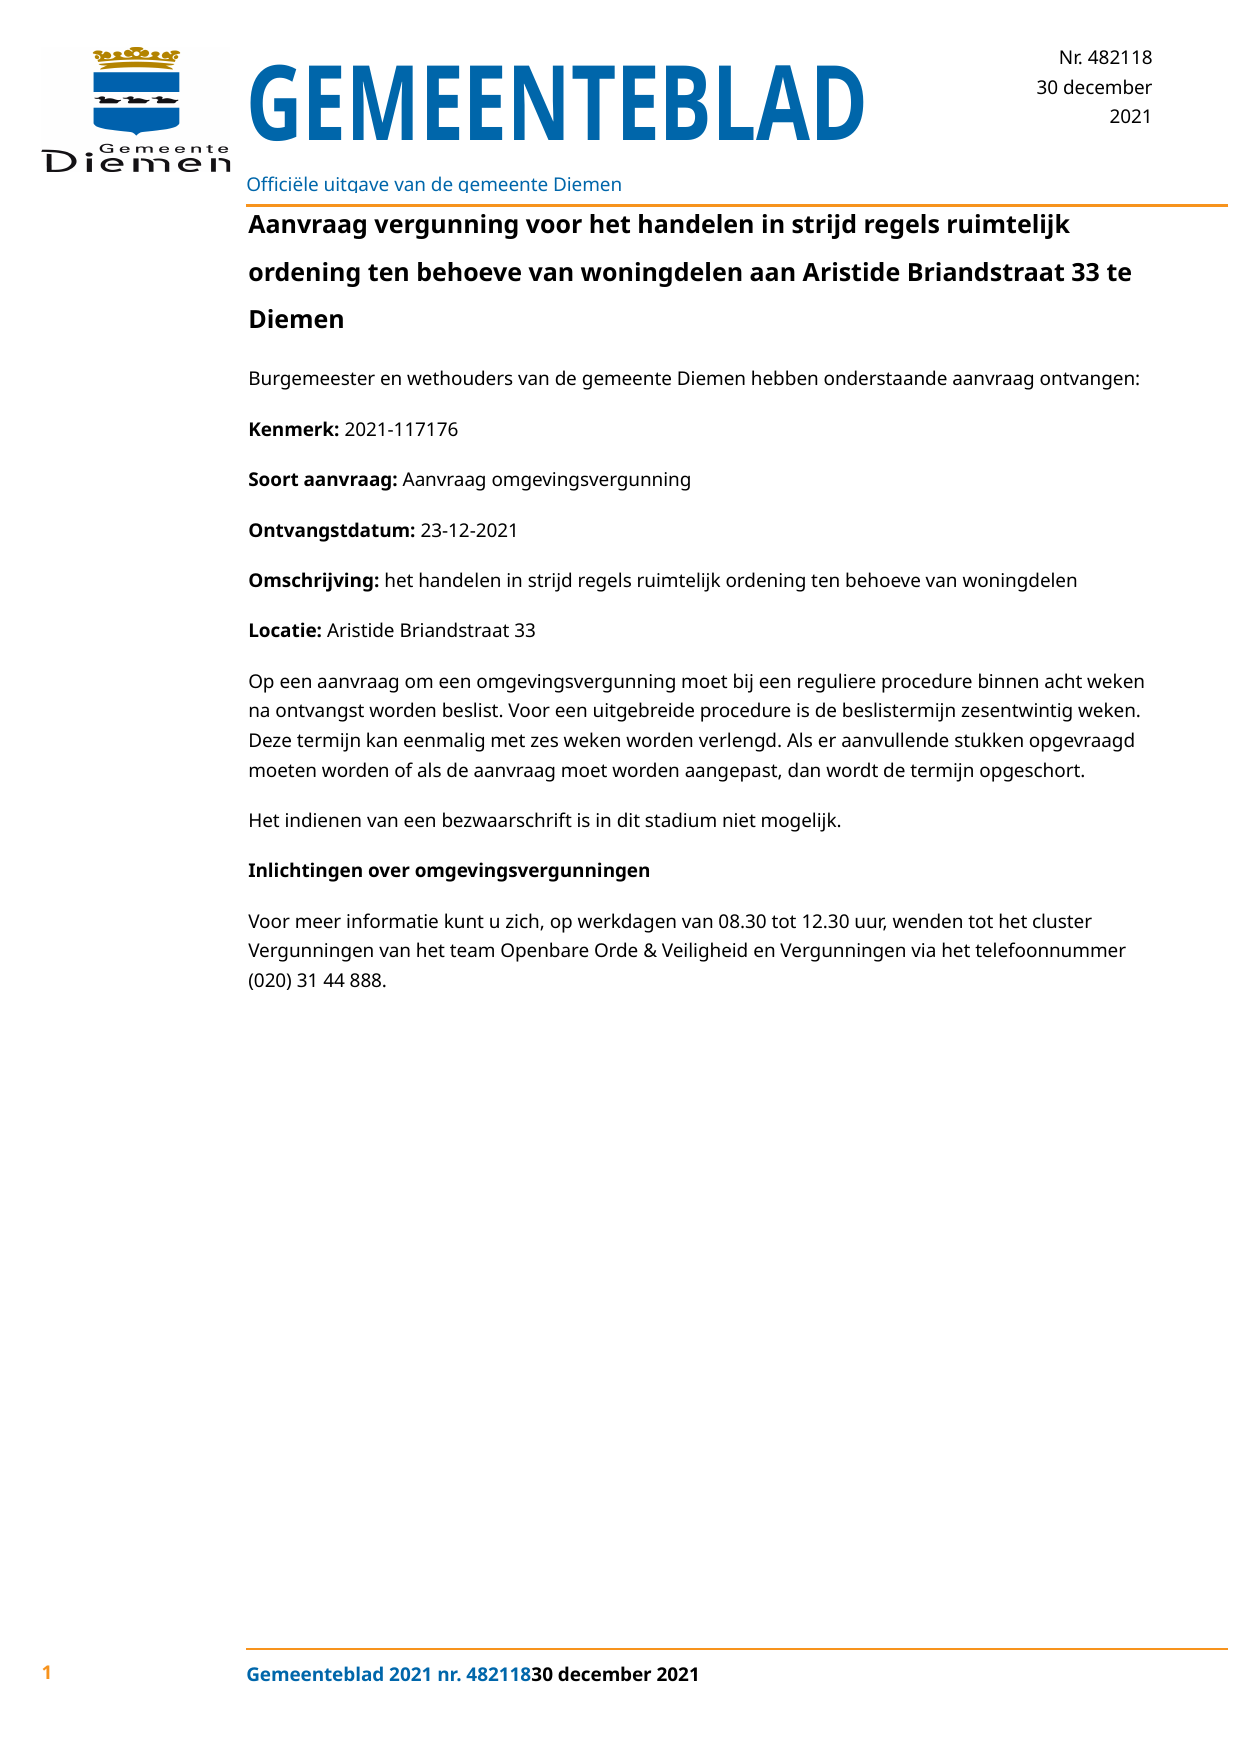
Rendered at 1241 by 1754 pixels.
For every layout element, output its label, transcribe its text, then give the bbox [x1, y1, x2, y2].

text Ontvangstdatum: 23-12-2021 [248, 517, 1152, 542]
text Inlichtingen over omgevingsvergunningen [248, 858, 1152, 883]
picture [41, 47, 231, 172]
text Het indienen van een bezwaarschrift is in dit stadium niet mogelijk. [248, 807, 1152, 833]
text Op een aanvraag om een omgevingsvergunning moet bij een reguliere procedure binnen acht weken na ontvangst worden beslist. Voor een uitgebreide procedure is de beslistermijn zesentwintig weken. Deze termijn kan eenmalig met zes weken worden verlengd. Als er aanvullende stukken opgevraagd moeten worden of als de aanvraag moet worden aangepast, dan wordt de termijn opgeschort. [248, 668, 1152, 782]
text Voor meer informatie kunt u zich, op werkdagen van 08.30 tot 12.30 uur, wenden tot het cluster Vergunningen van het team Openbare Orde & Veiligheid en Vergunningen via het telefoonnummer (020) 31 44 888. [248, 908, 1152, 993]
text Locatie: Aristide Briandstraat 33 [248, 618, 1152, 643]
text Soort aanvraag: Aanvraag omgevingsvergunning [248, 466, 1152, 492]
text Omschrijving: het handelen in strijd regels ruimtelijk ordening ten behoeve van woningdelen [248, 567, 1152, 593]
text Burgemeester en wethouders van de gemeente Diemen hebben onderstaande aanvraag ontvangen: [248, 366, 1152, 391]
text Kenmerk: 2021-117176 [248, 416, 1152, 442]
text Aanvraag vergunning voor het handelen in strijd regels ruimtelijk ordening ten behoeve van woningdelen aan Aristide Briandstraat 33 te Diemen [248, 207, 1152, 336]
